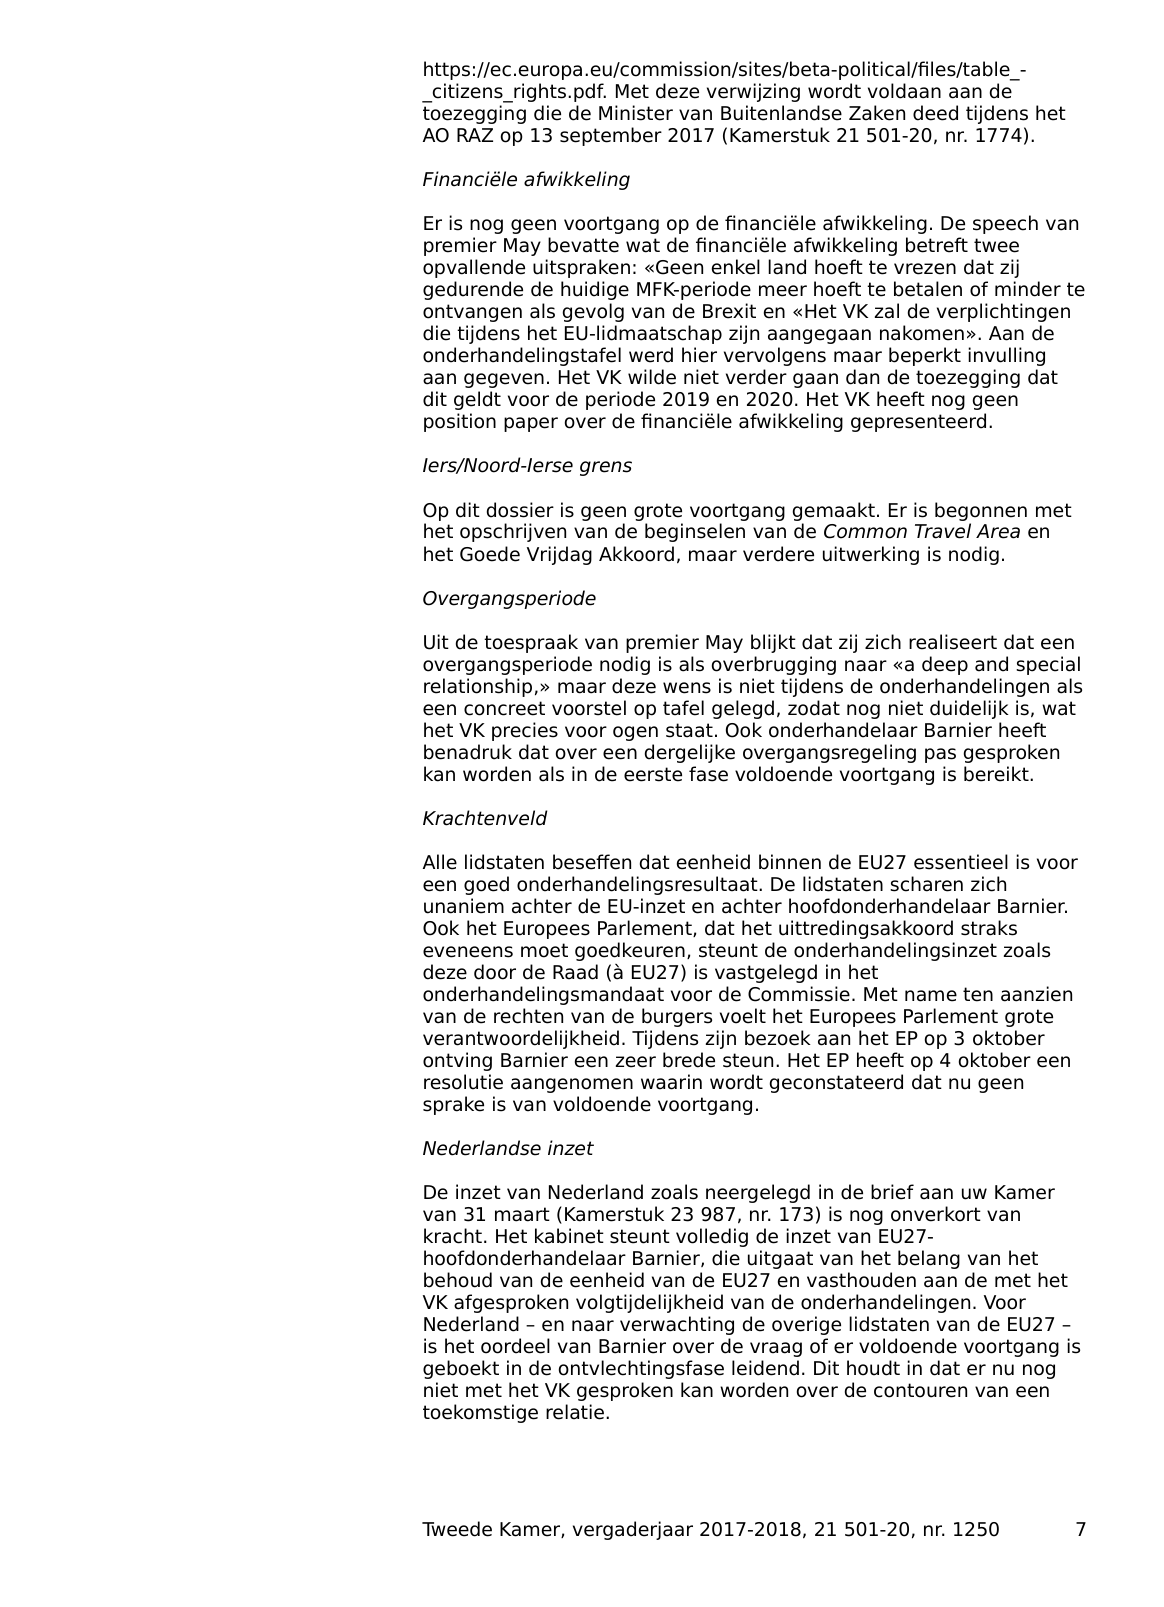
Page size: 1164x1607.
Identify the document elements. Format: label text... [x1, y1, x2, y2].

text De inzet van Nederland zoals neergelegd in de brief aan uw Kamer van 31 maart (Kamerstuk 23 987, nr. 173) is nog onverkort van kracht. Het kabinet steunt volledig de inzet van EU27-hoofdonderhandelaar Barnier, die uitgaat van het belang van het behoud van de eenheid van de EU27 en vasthouden aan de met het VK afgesproken volgtijdelijkheid van de onderhandelingen. Voor Nederland – en naar verwachting de overige lidstaten van de EU27 – is het oordeel van Barnier over de vraag of er voldoende voortgang is geboekt in de ontvlechtingsfase leidend. Dit houdt in dat er nu nog niet met het VK gesproken kan worden over de contouren van een toekomstige relatie. [422, 1182, 1087, 1424]
text https://ec.europa.eu/commission/sites/beta-political/files/table_-_citizens_rights.pdf. Met deze verwijzing wordt voldaan aan de toezegging die de Minister van Buitenlandse Zaken deed tijdens het AO RAZ op 13 september 2017 (Kamerstuk 21 501-20, nr. 1774). [422, 59, 1087, 147]
subtitle Nederlandse inzet [422, 1138, 1087, 1160]
subtitle Overgangsperiode [422, 588, 1087, 609]
text Alle lidstaten beseffen dat eenheid binnen de EU27 essentieel is voor een goed onderhandelingsresultaat. De lidstaten scharen zich unaniem achter de EU-inzet en achter hoofdonderhandelaar Barnier. Ook het Europees Parlement, dat het uittredingsakkoord straks eveneens moet goedkeuren, steunt de onderhandelingsinzet zoals deze door de Raad (à EU27) is vastgelegd in het onderhandelingsmandaat voor de Commissie. Met name ten aanzien van de rechten van de burgers voelt het Europees Parlement grote verantwoordelijkheid. Tijdens zijn bezoek aan het EP op 3 oktober ontving Barnier een zeer brede steun. Het EP heeft op 4 oktober een resolutie aangenomen waarin wordt geconstateerd dat nu geen sprake is van voldoende voortgang. [422, 852, 1087, 1116]
subtitle Krachtenveld [422, 808, 1087, 830]
text Op dit dossier is geen grote voortgang gemaakt. Er is begonnen met het opschrijven van de beginselen van de Common Travel Area en het Goede Vrijdag Akkoord, maar verdere uitwerking is nodig. [422, 499, 1087, 565]
text Er is nog geen voortgang op de financiële afwikkeling. De speech van premier May bevatte wat de financiële afwikkeling betreft twee opvallende uitspraken: «Geen enkel land hoeft te vrezen dat zij gedurende de huidige MFK-periode meer hoeft te betalen of minder te ontvangen als gevolg van de Brexit en «Het VK zal de verplichtingen die tijdens het EU-lidmaatschap zijn aangegaan nakomen». Aan de onderhandelingstafel werd hier vervolgens maar beperkt invulling aan gegeven. Het VK wilde niet verder gaan dan de toezegging dat dit geldt voor de periode 2019 en 2020. Het VK heeft nog geen position paper over de financiële afwikkeling gepresenteerd. [422, 213, 1087, 433]
text Uit de toespraak van premier May blijkt dat zij zich realiseert dat een overgangsperiode nodig is als overbrugging naar «a deep and special relationship,» maar deze wens is niet tijdens de onderhandelingen als een concreet voorstel op tafel gelegd, zodat nog niet duidelijk is, wat het VK precies voor ogen staat. Ook onderhandelaar Barnier heeft benadruk dat over een dergelijke overgangsregeling pas gesproken kan worden als in de eerste fase voldoende voortgang is bereikt. [422, 632, 1087, 786]
subtitle Financiële afwikkeling [422, 169, 1087, 191]
subtitle Iers/Noord-Ierse grens [422, 455, 1087, 477]
